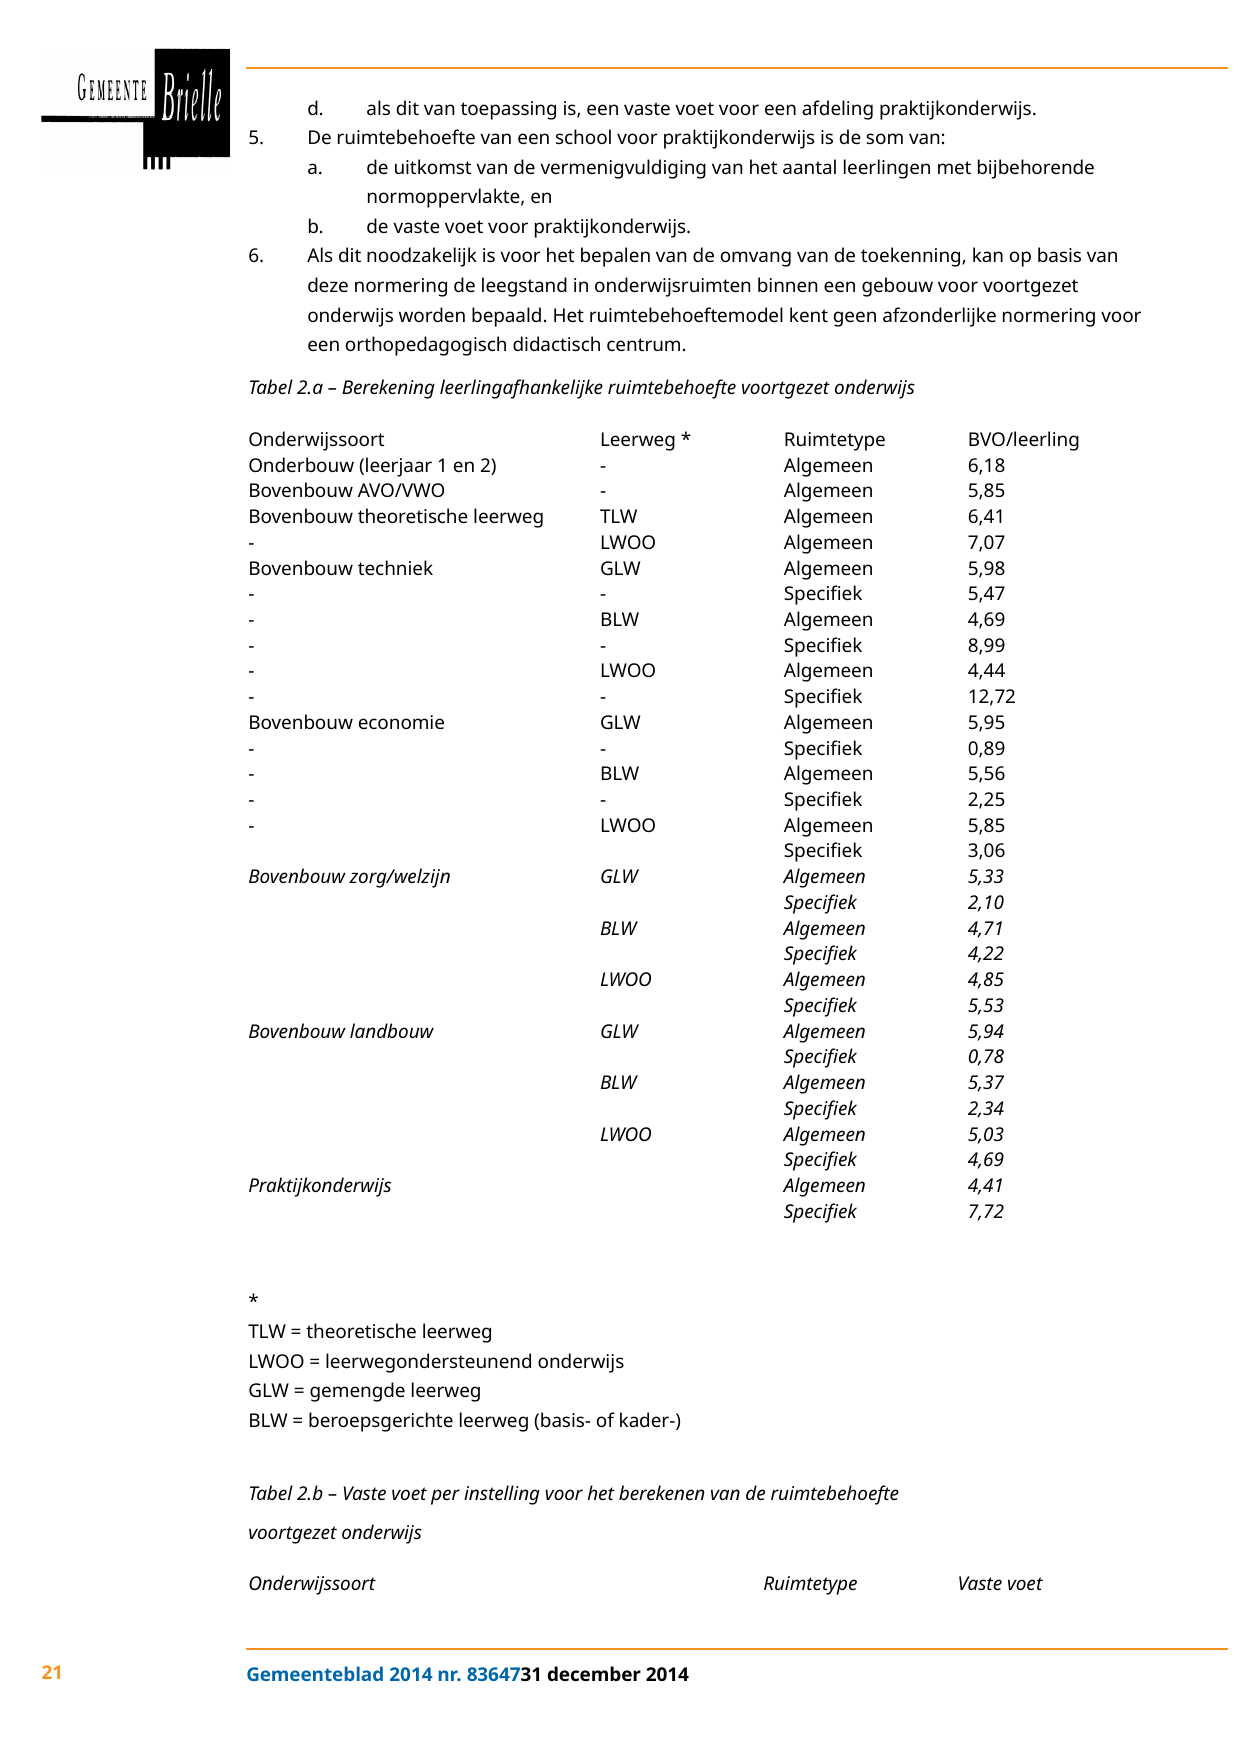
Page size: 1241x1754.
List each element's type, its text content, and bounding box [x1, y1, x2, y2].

table_cell LWOO [600, 966, 784, 992]
table_cell [248, 1069, 600, 1095]
table_cell Bovenbouw landbouw [248, 1018, 600, 1043]
table_cell - [248, 735, 600, 761]
table_cell Bovenbouw zorg/welzijn [248, 864, 600, 889]
table_cell - [248, 658, 600, 683]
table_cell [600, 1044, 784, 1069]
table_header Leerweg * [600, 426, 784, 452]
list Als dit noodzakelijk is voor het bepalen van de omvang van de toekenning, kan op basis van deze normering de leegstand in onderwijsruimten binnen een gebouw voor voortgezet onderwijs worden bepaald. Het ruimtebehoeftemodel kent geen afzonderlijke normering voor een orthopedagogisch didactisch centrum. [248, 243, 1152, 357]
table_cell - [600, 735, 784, 761]
table_cell Bovenbouw theoretische leerweg [248, 503, 600, 529]
table_cell Algemeen [784, 812, 968, 838]
table_cell - [600, 683, 784, 709]
table_cell - [600, 478, 784, 503]
table_cell 8,99 [968, 632, 1152, 658]
list de vaste voet voor praktijkonderwijs. [307, 213, 1152, 239]
list De ruimtebehoefte van een school voor praktijkonderwijs is de som van: [248, 124, 1152, 150]
table_cell Algemeen [784, 555, 968, 580]
table_cell 5,37 [968, 1069, 1152, 1095]
table_cell [248, 966, 600, 992]
table_cell Algemeen [784, 709, 968, 735]
table_cell Algemeen [784, 915, 968, 941]
table_cell Specifiek [784, 632, 968, 658]
table_cell [600, 1172, 784, 1198]
table_header Onderwijssoort [248, 426, 600, 452]
table_cell Specifiek [784, 735, 968, 761]
table_cell 5,85 [968, 478, 1152, 503]
table_cell 7,07 [968, 529, 1152, 555]
table_cell 5,94 [968, 1018, 1152, 1043]
table_cell BLW [600, 1069, 784, 1095]
table_cell 2,10 [968, 889, 1152, 915]
table_cell Algemeen [784, 761, 968, 786]
table_cell [600, 1146, 784, 1172]
table_cell 5,33 [968, 864, 1152, 889]
table_cell - [600, 452, 784, 477]
table_cell [600, 889, 784, 915]
table_cell Specifiek [784, 1095, 968, 1121]
table_cell Specifiek [784, 1198, 968, 1224]
table_cell LWOO [600, 529, 784, 555]
table_cell - [248, 580, 600, 606]
table_cell 4,69 [968, 606, 1152, 632]
table_cell Specifiek [784, 992, 968, 1018]
picture [41, 47, 231, 172]
table_cell Algemeen [784, 606, 968, 632]
table_cell GLW [600, 709, 784, 735]
text Tabel 2.a – Berekening leerlingafhankelijke ruimtebehoefte voortgezet onderwijs [248, 374, 1152, 400]
table_cell BLW [600, 915, 784, 941]
table_cell Algemeen [784, 529, 968, 555]
table_cell - [248, 632, 600, 658]
table_cell 5,56 [968, 761, 1152, 786]
table_cell Algemeen [784, 478, 968, 503]
table_cell - [248, 529, 600, 555]
table_cell 2,25 [968, 786, 1152, 812]
table_cell Bovenbouw economie [248, 709, 600, 735]
table_cell - [248, 761, 600, 786]
table_cell LWOO [600, 1121, 784, 1146]
table_cell 12,72 [968, 683, 1152, 709]
table_cell [600, 992, 784, 1018]
table_cell 5,53 [968, 992, 1152, 1018]
table_cell - [248, 683, 600, 709]
table_cell Algemeen [784, 864, 968, 889]
table_cell Praktijkonderwijs [248, 1172, 600, 1198]
table_cell 4,41 [968, 1172, 1152, 1198]
table_cell 3,06 [968, 838, 1152, 863]
text GLW = gemengde leerweg [248, 1377, 1152, 1403]
table_cell [600, 941, 784, 966]
table_cell Algemeen [784, 1121, 968, 1146]
table_cell Algemeen [784, 452, 968, 477]
table_cell Specifiek [784, 889, 968, 915]
text * [248, 1289, 1152, 1314]
table_cell Algemeen [784, 1172, 968, 1198]
table_cell 4,44 [968, 658, 1152, 683]
table_cell Algemeen [784, 1069, 968, 1095]
table_cell - [248, 606, 600, 632]
table_cell 6,41 [968, 503, 1152, 529]
table_cell [248, 838, 600, 863]
table_cell LWOO [600, 812, 784, 838]
table_cell Specifiek [784, 838, 968, 863]
table_cell Specifiek [784, 786, 968, 812]
table_cell Onderbouw (leerjaar 1 en 2) [248, 452, 600, 477]
list als dit van toepassing is, een vaste voet voor een afdeling praktijkonderwijs. [307, 95, 1152, 121]
table_cell 5,98 [968, 555, 1152, 580]
table_cell Algemeen [784, 966, 968, 992]
text BLW = beroepsgerichte leerweg (basis- of kader-) [248, 1407, 1152, 1433]
table_cell 4,22 [968, 941, 1152, 966]
table_cell 5,85 [968, 812, 1152, 838]
table_cell 0,89 [968, 735, 1152, 761]
table_cell [248, 1095, 600, 1121]
table_cell [248, 915, 600, 941]
text LWOO = leerwegondersteunend onderwijs [248, 1348, 1152, 1373]
table_cell - [600, 580, 784, 606]
table_cell Specifiek [784, 580, 968, 606]
text TLW = theoretische leerweg [248, 1318, 1152, 1344]
table_cell GLW [600, 555, 784, 580]
table_cell GLW [600, 1018, 784, 1043]
table_header Onderwijssoort [248, 1570, 763, 1596]
table_cell Algemeen [784, 1018, 968, 1043]
text voortgezet onderwijs [248, 1519, 1152, 1545]
table_cell TLW [600, 503, 784, 529]
table_cell [248, 941, 600, 966]
table_cell GLW [600, 864, 784, 889]
table_cell - [600, 786, 784, 812]
table_cell Bovenbouw techniek [248, 555, 600, 580]
table_cell 4,71 [968, 915, 1152, 941]
table_cell Specifiek [784, 1044, 968, 1069]
table_header Ruimtetype [763, 1570, 957, 1596]
table_cell [248, 1198, 600, 1224]
table_cell Bovenbouw AVO/VWO [248, 478, 600, 503]
table_cell 7,72 [968, 1198, 1152, 1224]
table_cell 5,95 [968, 709, 1152, 735]
table_cell Specifiek [784, 941, 968, 966]
table_cell [248, 1121, 600, 1146]
text Tabel 2.b – Vaste voet per instelling voor het berekenen van de ruimtebehoefte [248, 1480, 1152, 1505]
table_cell 4,85 [968, 966, 1152, 992]
table_cell Algemeen [784, 658, 968, 683]
table_cell LWOO [600, 658, 784, 683]
table_cell [248, 992, 600, 1018]
table_cell 5,47 [968, 580, 1152, 606]
table_cell 5,03 [968, 1121, 1152, 1146]
table_cell BLW [600, 761, 784, 786]
table_cell 6,18 [968, 452, 1152, 477]
table_header Ruimtetype [784, 426, 968, 452]
table_cell [248, 1146, 600, 1172]
table_cell 4,69 [968, 1146, 1152, 1172]
table_cell 2,34 [968, 1095, 1152, 1121]
table_cell [600, 1198, 784, 1224]
table_cell Specifiek [784, 1146, 968, 1172]
table_cell [248, 1044, 600, 1069]
table_cell - [248, 786, 600, 812]
table_cell Algemeen [784, 503, 968, 529]
table_cell [248, 889, 600, 915]
table_cell 0,78 [968, 1044, 1152, 1069]
table_cell - [248, 812, 600, 838]
list de uitkomst van de vermenigvuldiging van het aantal leerlingen met bijbehorende normoppervlakte, en [307, 154, 1152, 209]
table_cell [600, 1095, 784, 1121]
table_cell BLW [600, 606, 784, 632]
table_cell [600, 838, 784, 863]
table_header BVO/leerling [968, 426, 1152, 452]
table_header Vaste voet [958, 1570, 1152, 1596]
table_cell Specifiek [784, 683, 968, 709]
table_cell - [600, 632, 784, 658]
